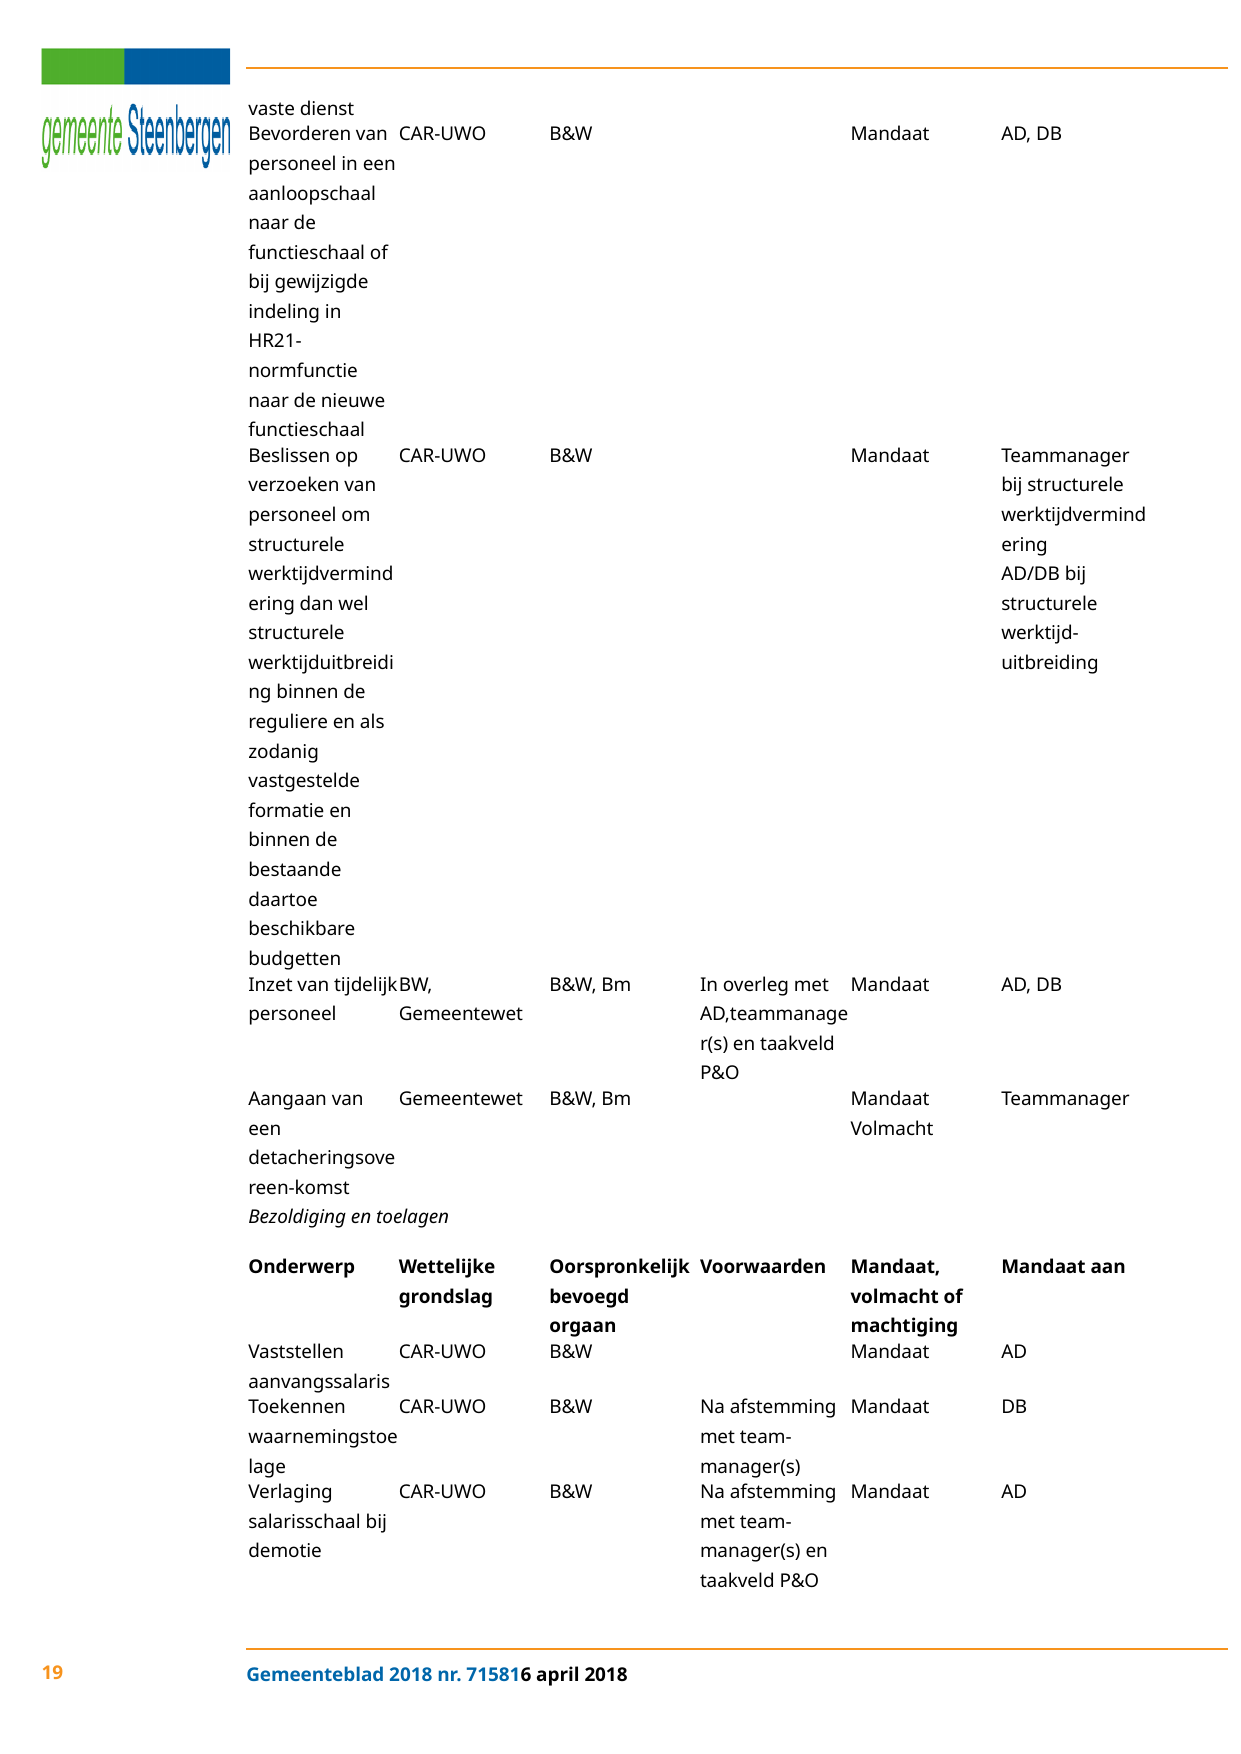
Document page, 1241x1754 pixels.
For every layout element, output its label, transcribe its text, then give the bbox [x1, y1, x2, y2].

table_cell B&W, Bm [549, 1085, 700, 1200]
table_cell In overleg met AD,teammanager(s) en taakveld P&O [700, 971, 850, 1085]
table_cell AD [1001, 1338, 1152, 1394]
table_cell Na afstemming met team-manager(s) en taakveld P&O [700, 1479, 850, 1593]
table_cell Inzet van tijdelijk personeel [248, 971, 398, 1085]
table_cell Mandaat [850, 442, 1001, 971]
table_cell Toekennen waarnemingstoelage [248, 1394, 398, 1478]
table_cell Mandaat [850, 1394, 1001, 1478]
table_cell vaste dienst [248, 95, 398, 121]
table_cell [700, 1085, 850, 1200]
table_header Oorspronkelijk bevoegd orgaan [549, 1254, 700, 1338]
table_cell Mandaat [850, 121, 1001, 442]
table_cell BW, Gemeentewet [399, 971, 549, 1085]
table_cell CAR-UWO [399, 1338, 549, 1394]
table_cell Gemeentewet [399, 1085, 549, 1200]
table_cell DB [1001, 1394, 1152, 1478]
table_cell B&W [549, 442, 700, 971]
table_cell [700, 121, 850, 442]
table_cell CAR-UWO [399, 442, 549, 971]
table_header Voorwaarden [700, 1254, 850, 1338]
table_cell [399, 95, 549, 121]
table_header Mandaat, volmacht of machtiging [850, 1254, 1001, 1338]
table_cell [850, 95, 1001, 121]
table_cell Aangaan van een detacheringsovereen-komst [248, 1085, 398, 1200]
table_cell Bevorderen van personeel in een aanloopschaal naar de functieschaal of bij gewijzigde indeling in HR21-normfunctie naar de nieuwe functieschaal [248, 121, 398, 442]
table_cell AD, DB [1001, 971, 1152, 1085]
table_cell CAR-UWO [399, 121, 549, 442]
table_cell Verlaging salarisschaal bij demotie [248, 1479, 398, 1593]
table_cell CAR-UWO [399, 1479, 549, 1593]
table_cell Mandaat [850, 971, 1001, 1085]
table_cell Beslissen op verzoeken van personeel om structurele werktijdvermindering dan wel structurele werktijduitbreiding binnen de reguliere en als zodanig vastgestelde formatie en binnen de bestaande daartoe beschikbare budgetten [248, 442, 398, 971]
table_cell B&W [549, 121, 700, 442]
table_cell Teammanager [1001, 1085, 1152, 1200]
picture [41, 47, 231, 172]
table_cell Mandaat [850, 1479, 1001, 1593]
table_cell B&W, Bm [549, 971, 700, 1085]
text Bezoldiging en toelagen [248, 1203, 1152, 1229]
table_header Mandaat aan [1001, 1254, 1152, 1338]
table_cell Vaststellen aanvangssalaris [248, 1338, 398, 1394]
table_cell Teammanager bij structurele werktijdvermindering AD/DB bij structurele werktijd-uitbreiding [1001, 442, 1152, 971]
table_cell Na afstemming met team-manager(s) [700, 1394, 850, 1478]
table_cell AD [1001, 1479, 1152, 1593]
table_header Onderwerp [248, 1254, 398, 1338]
table_cell [700, 1338, 850, 1394]
table_cell [700, 442, 850, 971]
table_cell [700, 95, 850, 121]
table_cell CAR-UWO [399, 1394, 549, 1478]
table_cell Mandaat Volmacht [850, 1085, 1001, 1200]
table_cell AD, DB [1001, 121, 1152, 442]
table_cell Mandaat [850, 1338, 1001, 1394]
table_cell [549, 95, 700, 121]
table_cell [1001, 95, 1152, 121]
table_cell B&W [549, 1338, 700, 1394]
table_header Wettelijke grondslag [399, 1254, 549, 1338]
table_cell B&W [549, 1479, 700, 1593]
table_cell B&W [549, 1394, 700, 1478]
